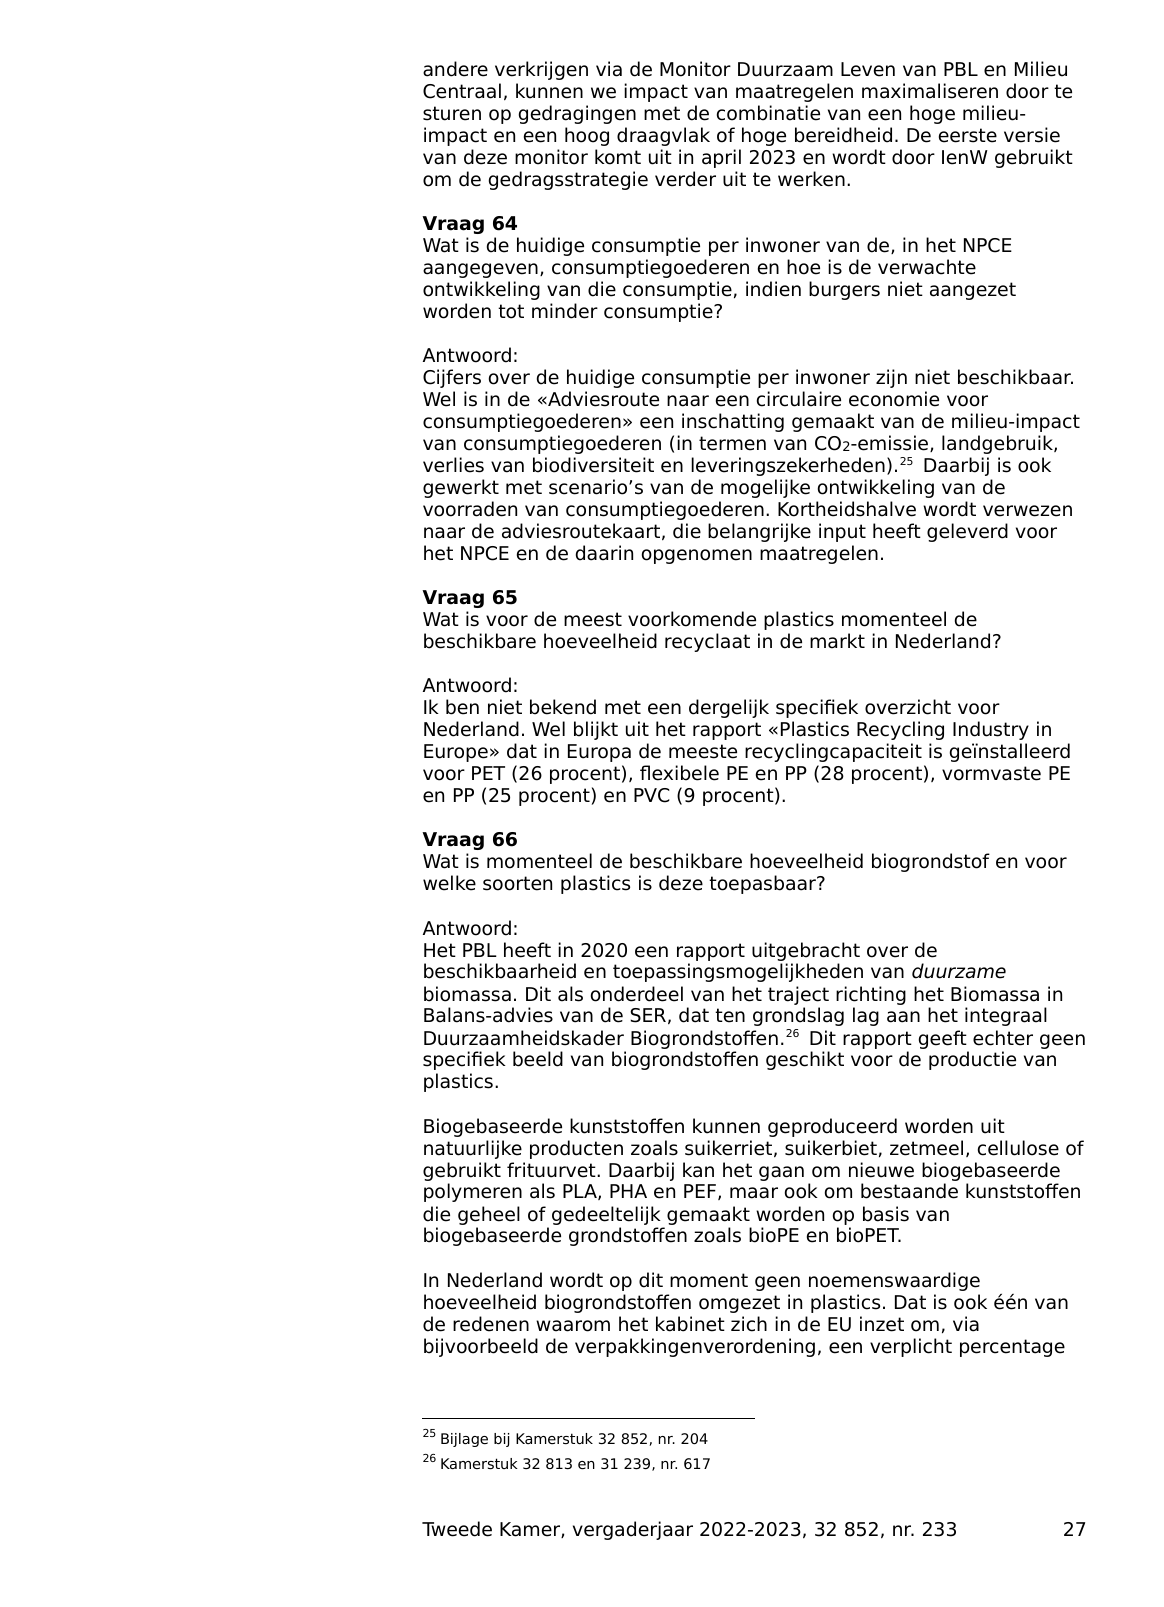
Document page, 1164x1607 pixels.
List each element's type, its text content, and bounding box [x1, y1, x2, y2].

text Antwoord: [422, 917, 1087, 939]
text Het PBL heeft in 2020 een rapport uitgebracht over de beschikbaarheid en toepassingsmogelijkheden van duurzame biomassa. Dit als onderdeel van het traject richting het Biomassa in Balans-advies van de SER, dat ten grondslag lag aan het integraal Duurzaamheidskader Biogrondstoffen. Dit rapport geeft echter geen specifiek beeld van biogrondstoffen geschikt voor de productie van plastics. [422, 939, 1087, 1093]
text Wat is voor de meest voorkomende plastics momenteel de beschikbare hoeveelheid recyclaat in de markt in Nederland? [422, 609, 1087, 653]
text Kamerstuk 32 813 en 31 239, nr. 617 [422, 1452, 1087, 1474]
text Wat is de huidige consumptie per inwoner van de, in het NPCE aangegeven, consumptiegoederen en hoe is de verwachte ontwikkeling van die consumptie, indien burgers niet aangezet worden tot minder consumptie? [422, 235, 1087, 323]
text Ik ben niet bekend met een dergelijk specifiek overzicht voor Nederland. Wel blijkt uit het rapport «Plastics Recycling Industry in Europe» dat in Europa de meeste recyclingcapaciteit is geïnstalleerd voor PET (26 procent), flexibele PE en PP (28 procent), vormvaste PE en PP (25 procent) en PVC (9 procent). [422, 697, 1087, 807]
text andere verkrijgen via de Monitor Duurzaam Leven van PBL en Milieu Centraal, kunnen we impact van maatregelen maximaliseren door te sturen op gedragingen met de combinatie van een hoge milieu-impact en een hoog draagvlak of hoge bereidheid. De eerste versie van deze monitor komt uit in april 2023 en wordt door IenW gebruikt om de gedragsstrategie verder uit te werken. [422, 59, 1087, 191]
text Bijlage bij Kamerstuk 32 852, nr. 204 [422, 1427, 1087, 1449]
text Antwoord: [422, 675, 1087, 697]
text Wat is momenteel de beschikbare hoeveelheid biogrondstof en voor welke soorten plastics is deze toepasbaar? [422, 851, 1087, 895]
text Vraag 66 [422, 829, 1087, 851]
text Vraag 65 [422, 587, 1087, 609]
text Antwoord: [422, 345, 1087, 367]
text Biogebaseerde kunststoffen kunnen geproduceerd worden uit natuurlijke producten zoals suikerriet, suikerbiet, zetmeel, cellulose of gebruikt frituurvet. Daarbij kan het gaan om nieuwe biogebaseerde polymeren als PLA, PHA en PEF, maar ook om bestaande kunststoffen die geheel of gedeeltelijk gemaakt worden op basis van biogebaseerde grondstoffen zoals bioPE en bioPET. [422, 1116, 1087, 1247]
text Vraag 64 [422, 213, 1087, 235]
text Cijfers over de huidige consumptie per inwoner zijn niet beschikbaar. Wel is in de «Adviesroute naar een circulaire economie voor consumptiegoederen» een inschatting gemaakt van de milieu-impact van consumptiegoederen (in termen van CO2-emissie, landgebruik, verlies van biodiversiteit en leveringszekerheden). Daarbij is ook gewerkt met scenario’s van de mogelijke ontwikkeling van de voorraden van consumptiegoederen. Kortheidshalve wordt verwezen naar de adviesroutekaart, die belangrijke input heeft geleverd voor het NPCE en de daarin opgenomen maatregelen. [422, 367, 1087, 565]
text In Nederland wordt op dit moment geen noemenswaardige hoeveelheid biogrondstoffen omgezet in plastics. Dat is ook één van de redenen waarom het kabinet zich in de EU inzet om, via bijvoorbeeld de verpakkingenverordening, een verplicht percentage [422, 1269, 1087, 1357]
